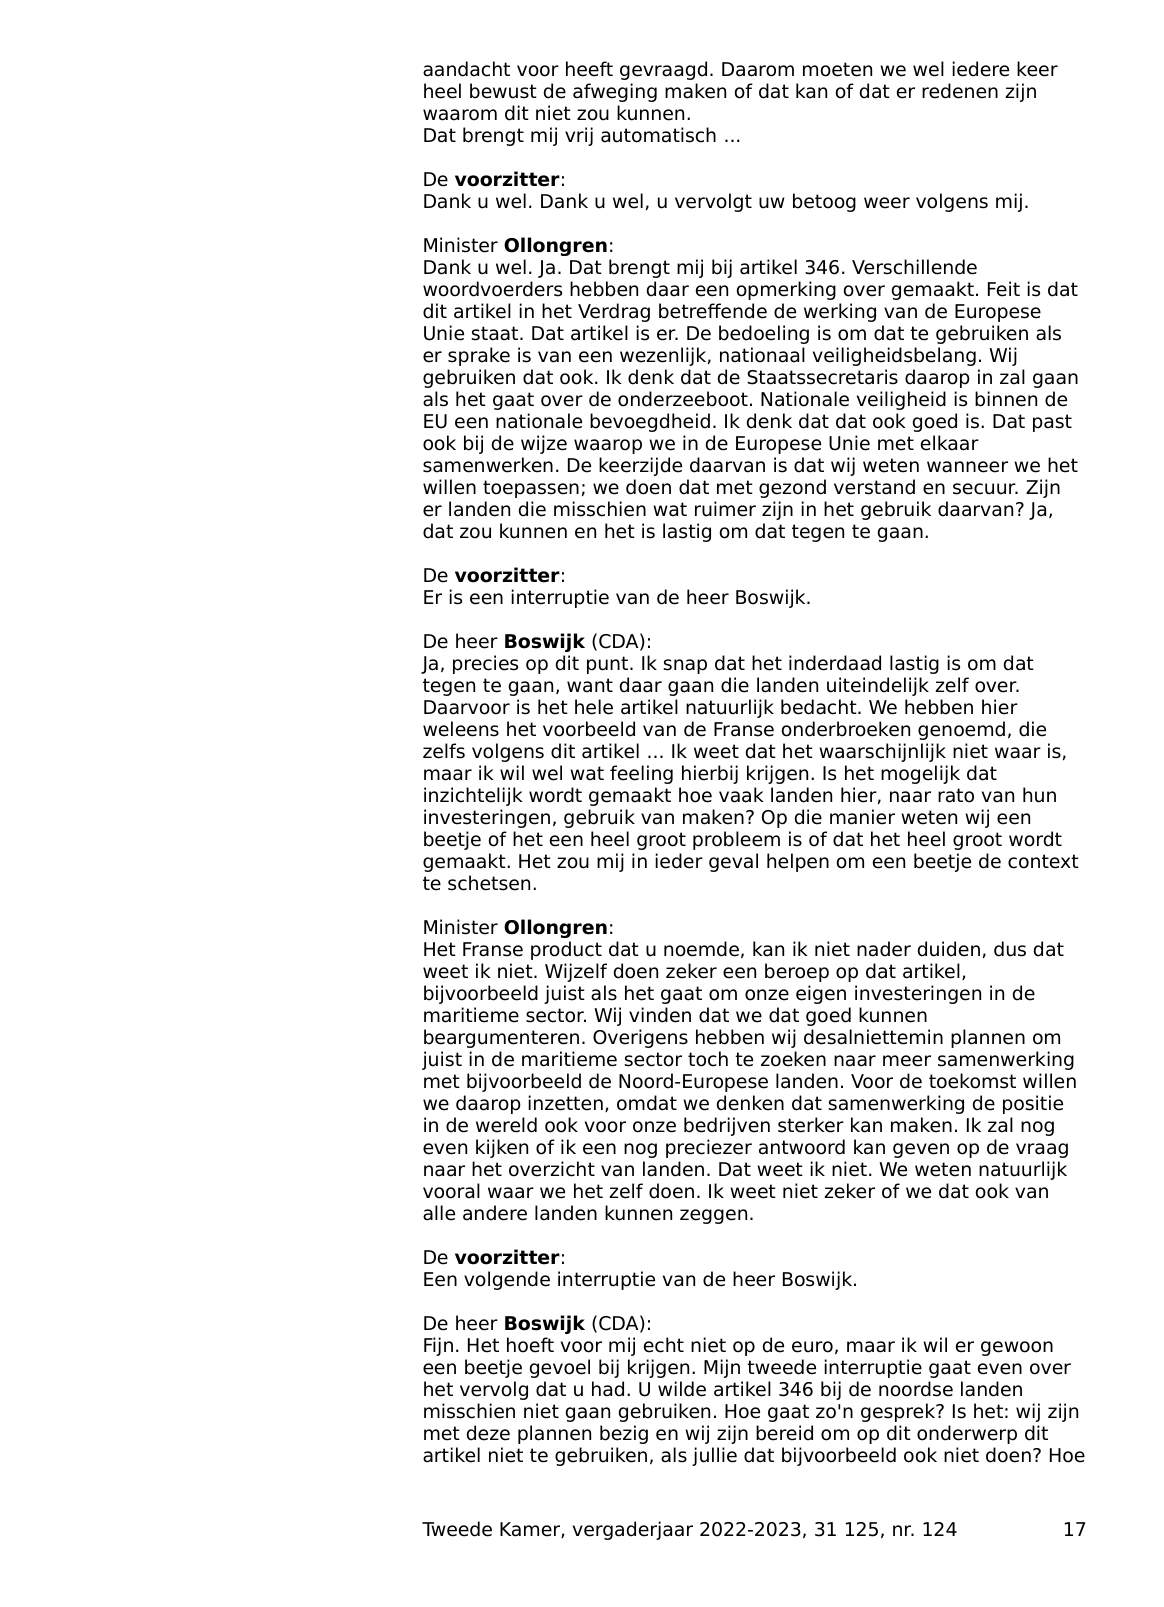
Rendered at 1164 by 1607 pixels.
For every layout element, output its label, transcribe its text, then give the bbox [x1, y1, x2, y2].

text aandacht voor heeft gevraagd. Daarom moeten we wel iedere keer heel bewust de afweging maken of dat kan of dat er redenen zijn waarom dit niet zou kunnen. [422, 59, 1087, 125]
text Ja, precies op dit punt. Ik snap dat het inderdaad lastig is om dat tegen te gaan, want daar gaan die landen uiteindelijk zelf over. Daarvoor is het hele artikel natuurlijk bedacht. We hebben hier weleens het voorbeeld van de Franse onderbroeken genoemd, die zelfs volgens dit artikel ... Ik weet dat het waarschijnlijk niet waar is, maar ik wil wel wat feeling hierbij krijgen. Is het mogelijk dat inzichtelijk wordt gemaakt hoe vaak landen hier, naar rato van hun investeringen, gebruik van maken? Op die manier weten wij een beetje of het een heel groot probleem is of dat het heel groot wordt gemaakt. Het zou mij in ieder geval helpen om een beetje de context te schetsen. [422, 653, 1087, 895]
text Een volgende interruptie van de heer Boswijk. [422, 1269, 1087, 1291]
text De voorzitter: [422, 1247, 1087, 1269]
text De heer Boswijk (CDA): [422, 631, 1087, 653]
text Er is een interruptie van de heer Boswijk. [422, 587, 1087, 609]
text De heer Boswijk (CDA): [422, 1313, 1087, 1335]
text Fijn. Het hoeft voor mij echt niet op de euro, maar ik wil er gewoon een beetje gevoel bij krijgen. Mijn tweede interruptie gaat even over het vervolg dat u had. U wilde artikel 346 bij de noordse landen misschien niet gaan gebruiken. Hoe gaat zo'n gesprek? Is het: wij zijn met deze plannen bezig en wij zijn bereid om op dit onderwerp dit artikel niet te gebruiken, als jullie dat bijvoorbeeld ook niet doen? Hoe [422, 1335, 1087, 1467]
text Dank u wel. Dank u wel, u vervolgt uw betoog weer volgens mij. [422, 191, 1087, 213]
text Minister Ollongren: [422, 917, 1087, 939]
text De voorzitter: [422, 169, 1087, 191]
text Dank u wel. Ja. Dat brengt mij bij artikel 346. Verschillende woordvoerders hebben daar een opmerking over gemaakt. Feit is dat dit artikel in het Verdrag betreffende de werking van de Europese Unie staat. Dat artikel is er. De bedoeling is om dat te gebruiken als er sprake is van een wezenlijk, nationaal veiligheidsbelang. Wij gebruiken dat ook. Ik denk dat de Staatssecretaris daarop in zal gaan als het gaat over de onderzeeboot. Nationale veiligheid is binnen de EU een nationale bevoegdheid. Ik denk dat dat ook goed is. Dat past ook bij de wijze waarop we in de Europese Unie met elkaar samenwerken. De keerzijde daarvan is dat wij weten wanneer we het willen toepassen; we doen dat met gezond verstand en secuur. Zijn er landen die misschien wat ruimer zijn in het gebruik daarvan? Ja, dat zou kunnen en het is lastig om dat tegen te gaan. [422, 257, 1087, 543]
text Dat brengt mij vrij automatisch ... [422, 125, 1087, 147]
text Het Franse product dat u noemde, kan ik niet nader duiden, dus dat weet ik niet. Wijzelf doen zeker een beroep op dat artikel, bijvoorbeeld juist als het gaat om onze eigen investeringen in de maritieme sector. Wij vinden dat we dat goed kunnen beargumenteren. Overigens hebben wij desalniettemin plannen om juist in de maritieme sector toch te zoeken naar meer samenwerking met bijvoorbeeld de Noord-Europese landen. Voor de toekomst willen we daarop inzetten, omdat we denken dat samenwerking de positie in de wereld ook voor onze bedrijven sterker kan maken. Ik zal nog even kijken of ik een nog preciezer antwoord kan geven op de vraag naar het overzicht van landen. Dat weet ik niet. We weten natuurlijk vooral waar we het zelf doen. Ik weet niet zeker of we dat ook van alle andere landen kunnen zeggen. [422, 939, 1087, 1225]
text De voorzitter: [422, 565, 1087, 587]
text Minister Ollongren: [422, 235, 1087, 257]
